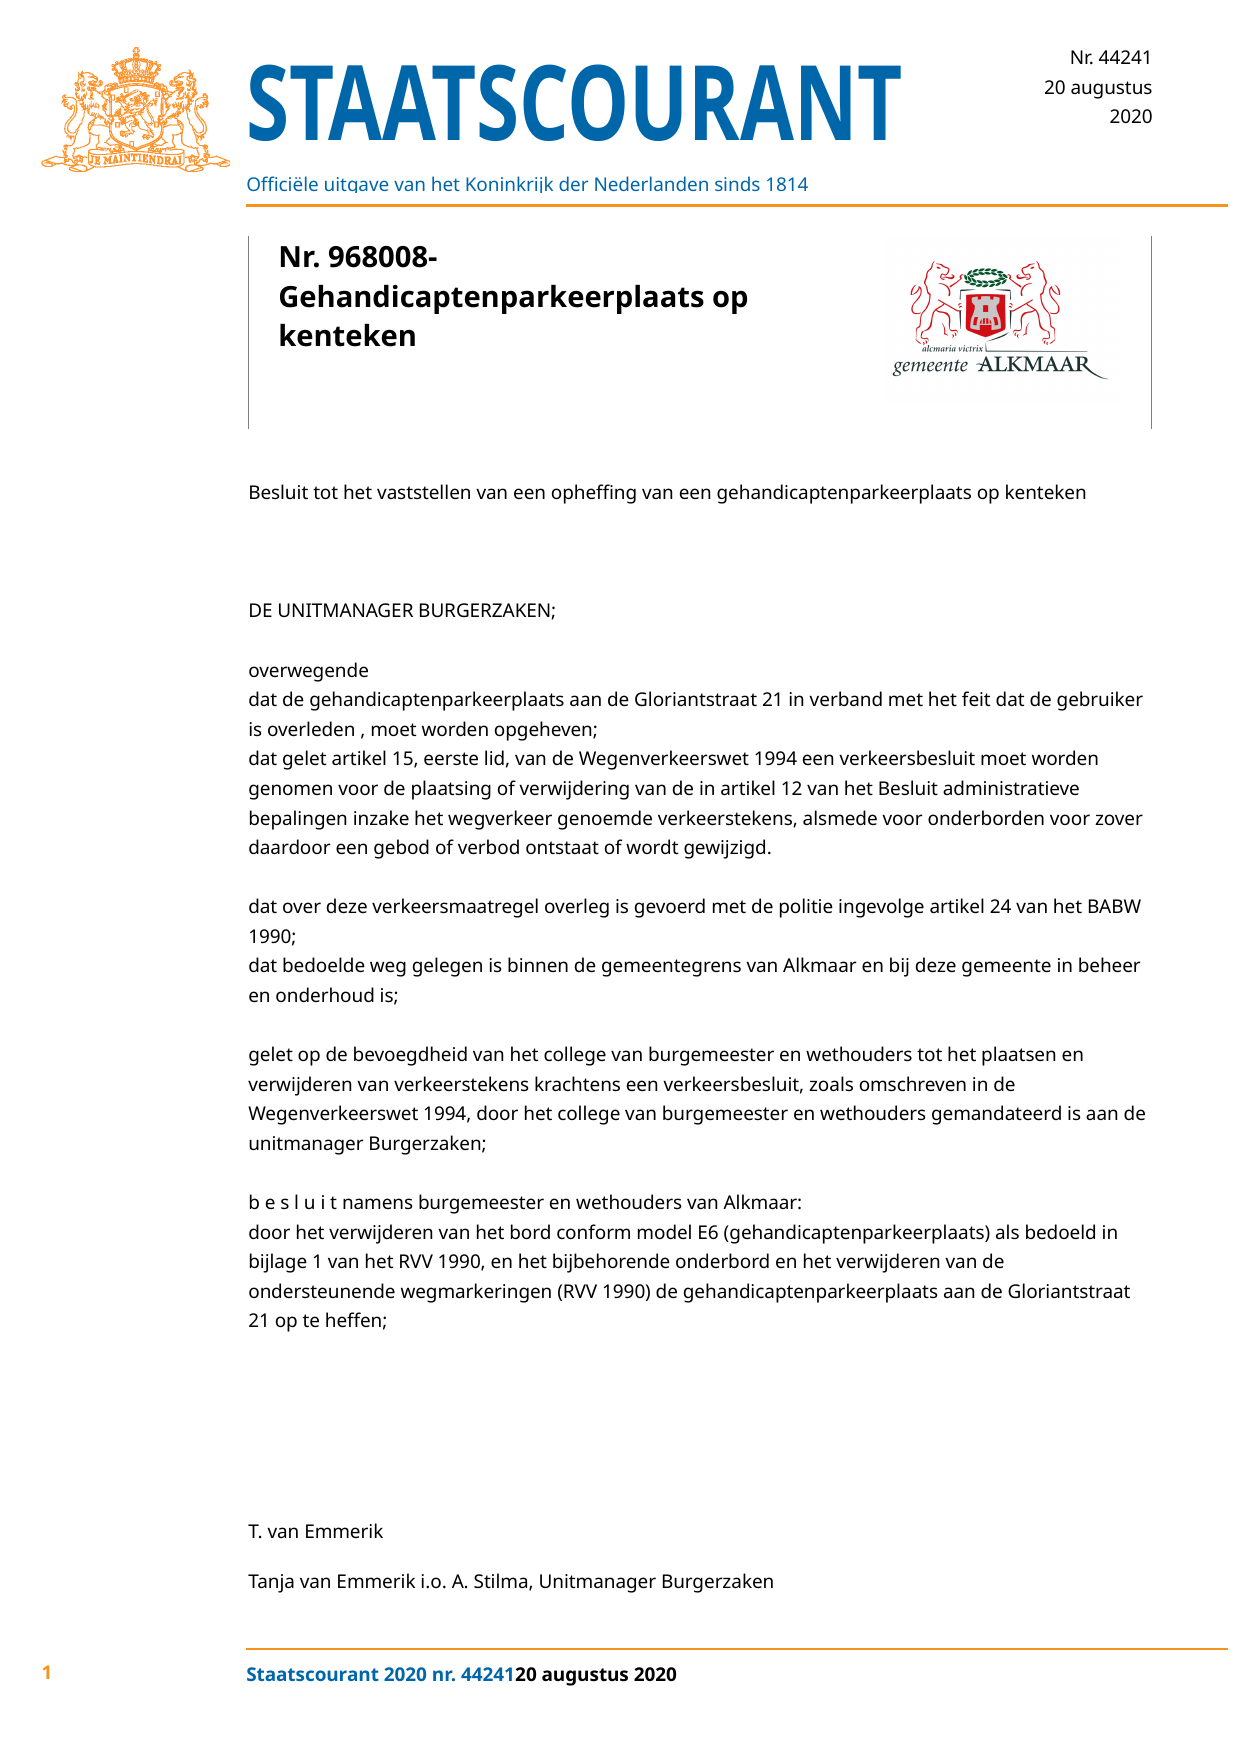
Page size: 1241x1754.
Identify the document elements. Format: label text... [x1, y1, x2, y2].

text dat gelet artikel 15, eerste lid, van de Wegenverkeerswet 1994 een verkeersbesluit moet worden genomen voor de plaatsing of verwijdering van de in artikel 12 van het Besluit administratieve bepalingen inzake het wegverkeer genoemde verkeerstekens, alsmede voor onderborden voor zover daardoor een gebod of verbod ontstaat of wordt gewijzigd. [248, 746, 1152, 860]
text T. van Emmerik [248, 1518, 1152, 1544]
text dat bedoelde weg gelegen is binnen de gemeentegrens van Alkmaar en bij deze gemeente in beheer en onderhoud is; [248, 953, 1152, 1008]
picture [41, 47, 231, 172]
text overwegende [248, 657, 1152, 682]
text Tanja van Emmerik i.o. A. Stilma, Unitmanager Burgerzaken [248, 1568, 1152, 1594]
text gelet op de bevoegdheid van het college van burgemeester en wethouders tot het plaatsen en verwijderen van verkeerstekens krachtens een verkeersbesluit, zoals omschreven in de Wegenverkeerswet 1994, door het college van burgemeester en wethouders gemandateerd is aan de unitmanager Burgerzaken; [248, 1041, 1152, 1156]
text dat de gehandicaptenparkeerplaats aan de Gloriantstraat 21 in verband met het feit dat de gebruiker is overleden , moet worden opgeheven; [248, 686, 1152, 742]
text DE UNITMANAGER BURGERZAKEN; [248, 598, 1152, 623]
table_header [850, 236, 1151, 429]
table_header Nr. 968008- Gehandicaptenparkeerplaats op kenteken [249, 236, 850, 429]
picture [882, 236, 1119, 404]
text door het verwijderen van het bord conform model E6 (gehandicaptenparkeerplaats) als bedoeld in bijlage 1 van het RVV 1990, en het bijbehorende onderbord en het verwijderen van de ondersteunende wegmarkeringen (RVV 1990) de gehandicaptenparkeerplaats aan de Gloriantstraat 21 op te heffen; [248, 1219, 1152, 1333]
text Besluit tot het vaststellen van een opheffing van een gehandicaptenparkeerplaats op kenteken [248, 479, 1152, 505]
text dat over deze verkeersmaatregel overleg is gevoerd met de politie ingevolge artikel 24 van het BABW 1990; [248, 893, 1152, 949]
text b e s l u i t namens burgemeester en wethouders van Alkmaar: [248, 1189, 1152, 1215]
